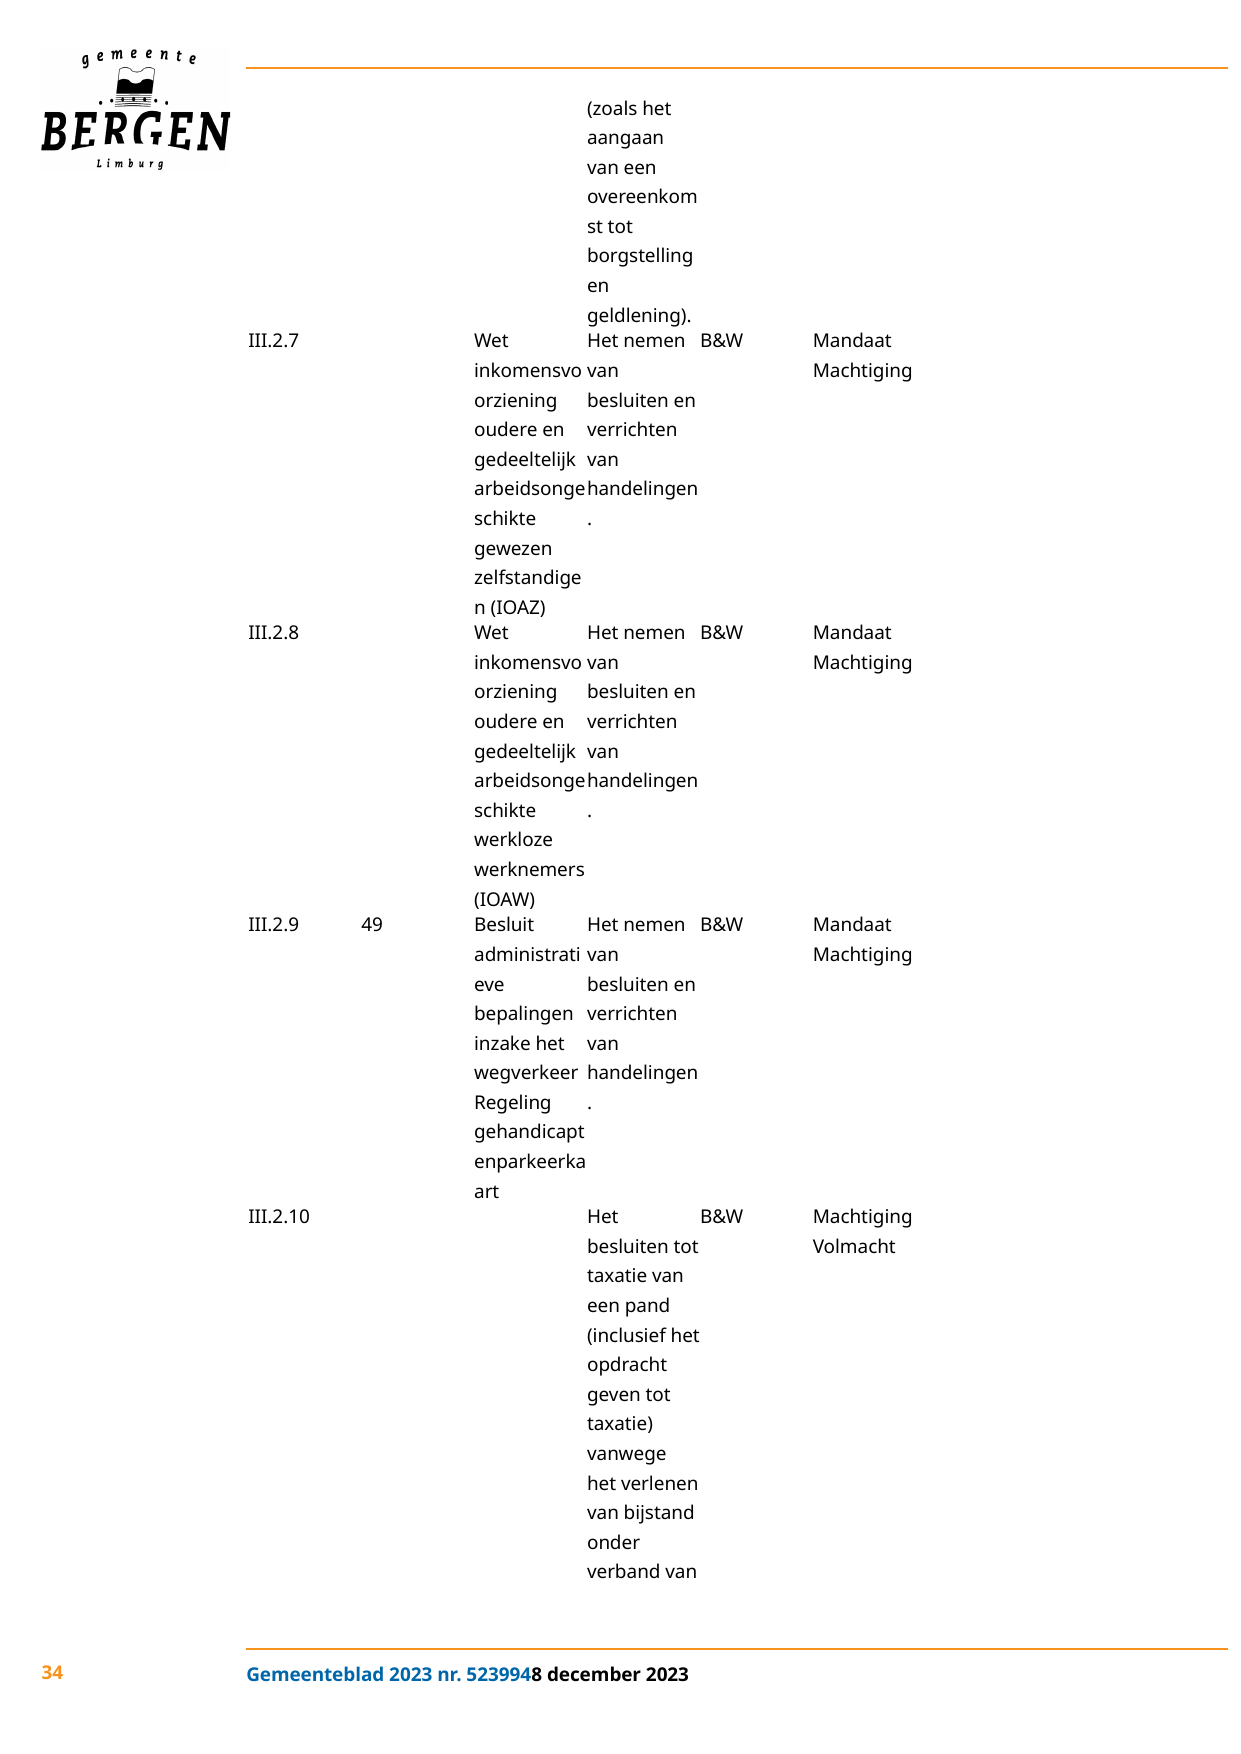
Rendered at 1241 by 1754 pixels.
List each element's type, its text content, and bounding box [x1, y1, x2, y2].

table_cell Het nemen van besluiten en verrichten van handelingen. [587, 912, 700, 1203]
table_cell [361, 328, 474, 619]
table_cell (zoals het aangaan van een overeenkomst tot borgstelling en geldlening). [587, 95, 700, 328]
table_cell [1039, 328, 1152, 619]
table_cell B&W [700, 1204, 813, 1584]
table_cell [926, 912, 1038, 1203]
table_cell III.2.10 [248, 1204, 361, 1584]
table_cell B&W [700, 328, 813, 619]
table_cell Mandaat Machtiging [813, 912, 926, 1203]
table_cell [474, 1204, 587, 1584]
table_cell [248, 95, 361, 328]
table_cell [361, 95, 474, 328]
table_cell [926, 328, 1038, 619]
table_cell Wet inkomensvoorziening oudere en gedeeltelijk arbeidsongeschikte gewezen zelfstandigen (IOAZ) [474, 328, 587, 619]
table_cell III.2.8 [248, 620, 361, 912]
picture [41, 47, 231, 172]
table_cell Machtiging Volmacht [813, 1204, 926, 1584]
table_cell Besluit administratieve bepalingen inzake het wegverkeer Regeling gehandicaptenparkeerkaart [474, 912, 587, 1203]
table_cell [1039, 912, 1152, 1203]
table_cell [361, 1204, 474, 1584]
table_cell [926, 620, 1038, 912]
table_cell [926, 1204, 1038, 1584]
table_cell B&W [700, 620, 813, 912]
table_cell Het nemen van besluiten en verrichten van handelingen. [587, 328, 700, 619]
table_cell [1039, 1204, 1152, 1584]
table_cell Het nemen van besluiten en verrichten van handelingen. [587, 620, 700, 912]
table_cell III.2.9 [248, 912, 361, 1203]
table_cell Wet inkomensvoorziening oudere en gedeeltelijk arbeidsongeschikte werkloze werknemers (IOAW) [474, 620, 587, 912]
table_cell [926, 95, 1038, 328]
table_cell Mandaat Machtiging [813, 620, 926, 912]
table_cell [361, 620, 474, 912]
table_cell [474, 95, 587, 328]
table_cell [813, 95, 926, 328]
table_cell [700, 95, 813, 328]
table_cell 49 [361, 912, 474, 1203]
table_cell [1039, 95, 1152, 328]
table_cell B&W [700, 912, 813, 1203]
table_cell III.2.7 [248, 328, 361, 619]
table_cell Mandaat Machtiging [813, 328, 926, 619]
table_cell [1039, 620, 1152, 912]
table_cell Het besluiten tot taxatie van een pand (inclusief het opdracht geven tot taxatie) vanwege het verlenen van bijstand onder verband van [587, 1204, 700, 1584]
